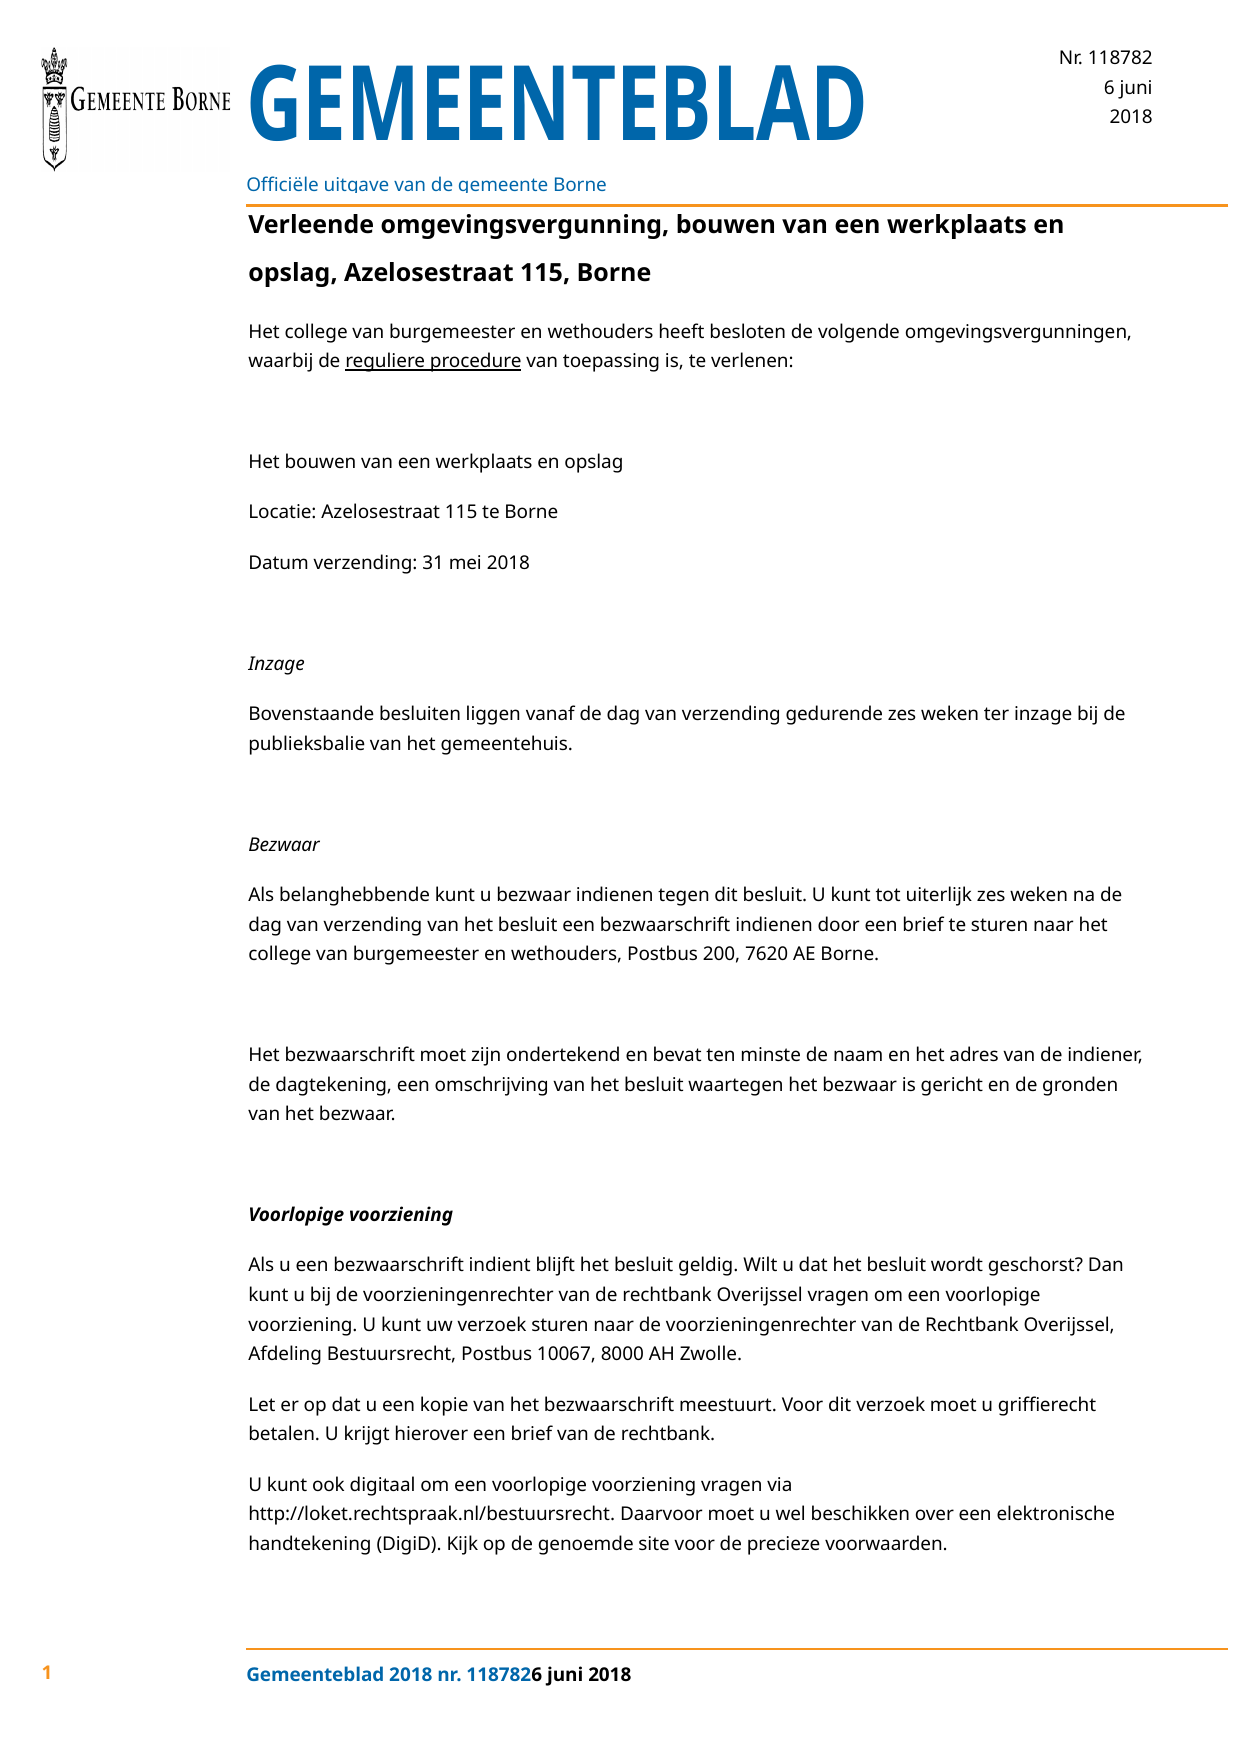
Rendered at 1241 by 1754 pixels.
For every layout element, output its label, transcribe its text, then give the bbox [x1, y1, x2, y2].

text Bovenstaande besluiten liggen vanaf de dag van verzending gedurende zes weken ter inzage bij de publieksbalie van het gemeentehuis. [248, 700, 1152, 756]
text Datum verzending: 31 mei 2018 [248, 549, 1152, 575]
text Het bouwen van een werkplaats en opslag [248, 448, 1152, 474]
picture [41, 47, 231, 172]
text Voorlopige voorziening [248, 1201, 1152, 1227]
text Het bezwaarschrift moet zijn ondertekend en bevat ten minste de naam en het adres van de indiener, de dagtekening, een omschrijving van het besluit waartegen het bezwaar is gericht en de gronden van het bezwaar. [248, 1041, 1152, 1126]
text Bezwaar [248, 831, 1152, 857]
text Als u een bezwaarschrift indient blijft het besluit geldig. Wilt u dat het besluit wordt geschorst? Dan kunt u bij de voorzieningenrechter van de rechtbank Overijssel vragen om een voorlopige voorziening. U kunt uw verzoek sturen naar de voorzieningenrechter van de Rechtbank Overijssel, Afdeling Bestuursrecht, Postbus 10067, 8000 AH Zwolle. [248, 1252, 1152, 1366]
text Verleende omgevingsvergunning, bouwen van een werkplaats en opslag, Azelosestraat 115, Borne [248, 207, 1152, 288]
text U kunt ook digitaal om een voorlopige voorziening vragen via http://loket.rechtspraak.nl/bestuursrecht. Daarvoor moet u wel beschikken over een elektronische handtekening (DigiD). Kijk op de genoemde site voor de precieze voorwaarden. [248, 1471, 1152, 1556]
text Locatie: Azelosestraat 115 te Borne [248, 499, 1152, 524]
text Let er op dat u een kopie van het bezwaarschrift meestuurt. Voor dit verzoek moet u griffierecht betalen. U krijgt hierover een brief van de rechtbank. [248, 1391, 1152, 1446]
text Het college van burgemeester en wethouders heeft besloten de volgende omgevingsvergunningen, waarbij de reguliere procedure van toepassing is, te verlenen: [248, 318, 1152, 373]
text Inzage [248, 650, 1152, 676]
text Als belanghebbende kunt u bezwaar indienen tegen dit besluit. U kunt tot uiterlijk zes weken na de dag van verzending van het besluit een bezwaarschrift indienen door een brief te sturen naar het college van burgemeester en wethouders, Postbus 200, 7620 AE Borne. [248, 881, 1152, 966]
